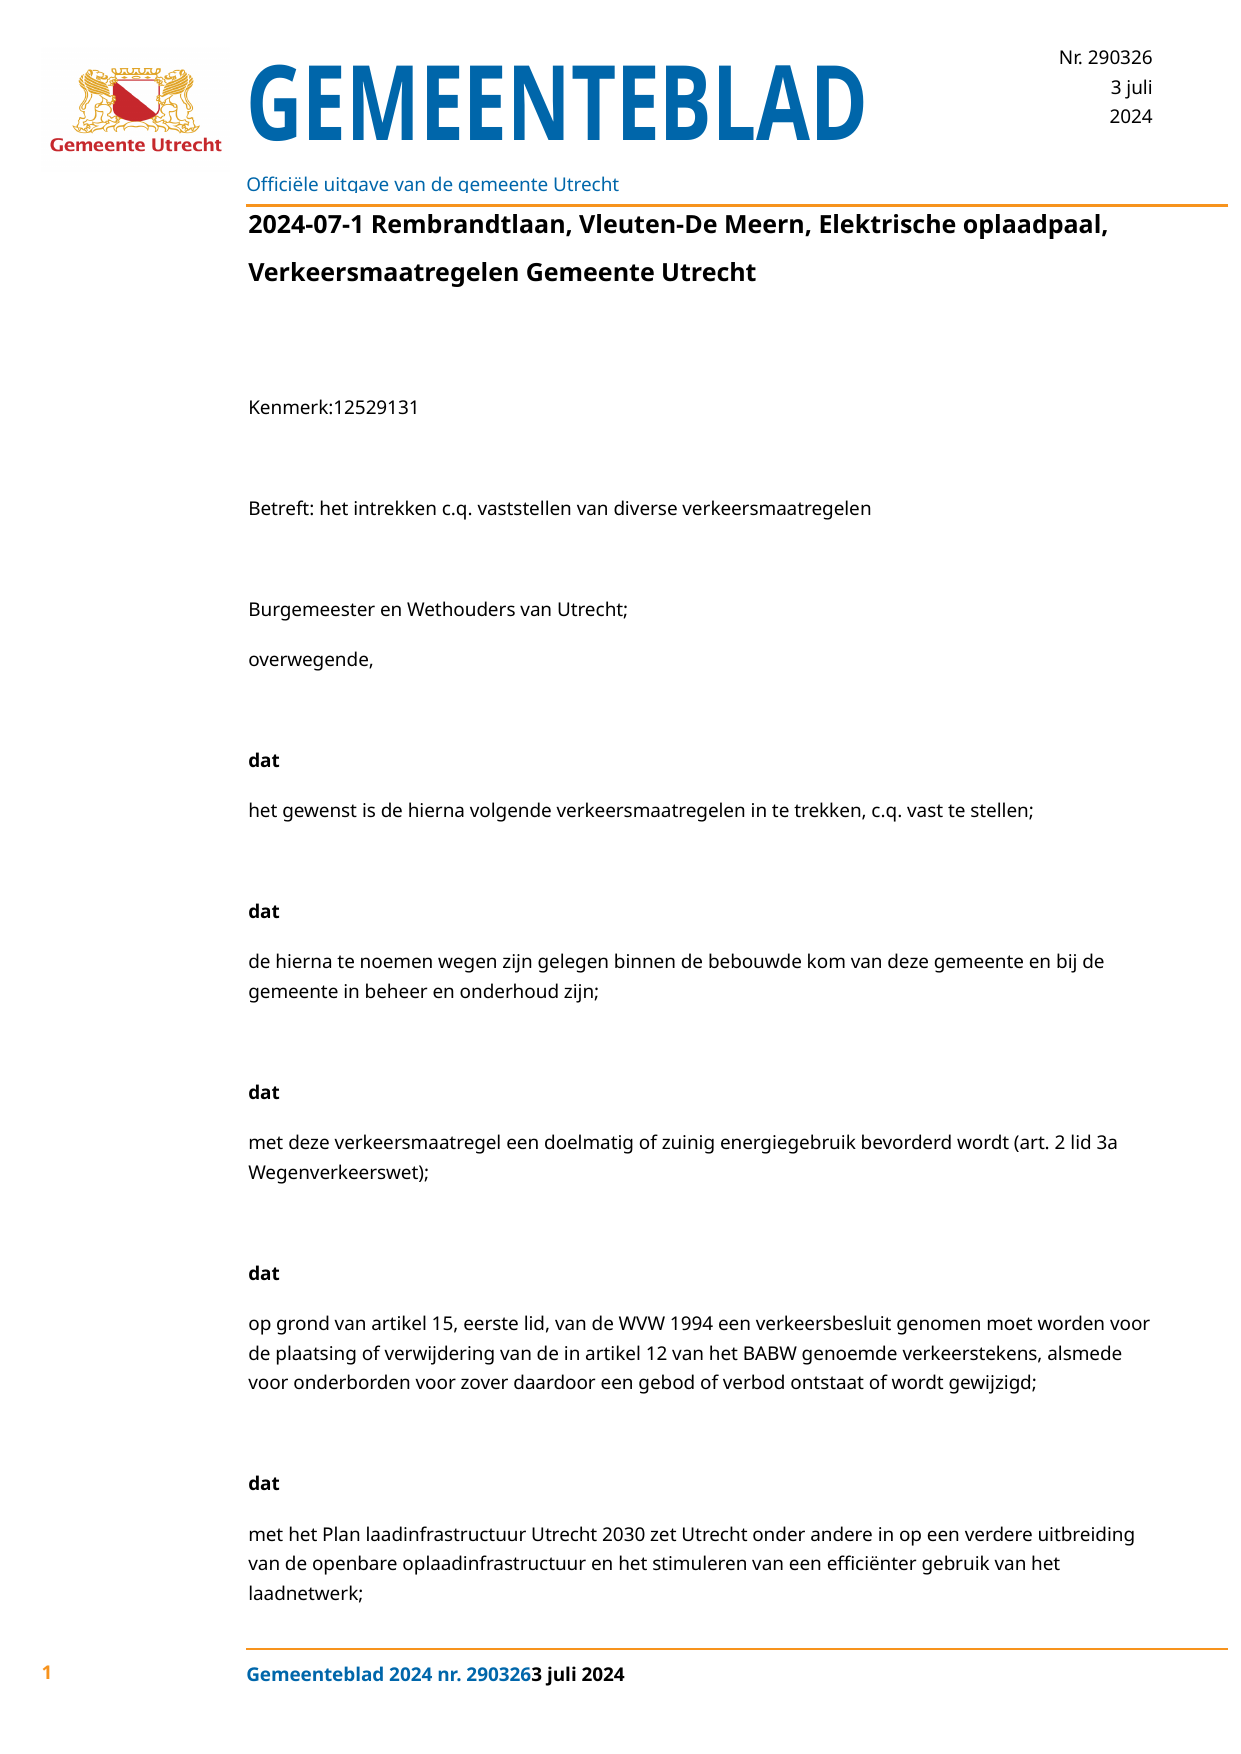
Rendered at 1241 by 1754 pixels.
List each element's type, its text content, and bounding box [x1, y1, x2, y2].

text dat [248, 898, 1152, 924]
text overwegende, [248, 646, 1152, 672]
text dat [248, 747, 1152, 773]
text Kenmerk:12529131 [248, 394, 1152, 420]
text het gewenst is de hierna volgende verkeersmaatregelen in te trekken, c.q. vast te stellen; [248, 797, 1152, 823]
text dat [248, 1470, 1152, 1496]
text Betreft: het intrekken c.q. vaststellen van diverse verkeersmaatregelen [248, 495, 1152, 521]
text dat [248, 1260, 1152, 1286]
text dat [248, 1079, 1152, 1105]
picture [41, 47, 231, 172]
text met deze verkeersmaatregel een doelmatig of zuinig energiegebruik bevorderd wordt (art. 2 lid 3a Wegenverkeerswet); [248, 1129, 1152, 1185]
text op grond van artikel 15, eerste lid, van de WVW 1994 een verkeersbesluit genomen moet worden voor de plaatsing of verwijdering van de in artikel 12 van het BABW genoemde verkeerstekens, alsmede voor onderborden voor zover daardoor een gebod of verbod ontstaat of wordt gewijzigd; [248, 1310, 1152, 1395]
text Burgemeester en Wethouders van Utrecht; [248, 596, 1152, 621]
text de hierna te noemen wegen zijn gelegen binnen de bebouwde kom van deze gemeente en bij de gemeente in beheer en onderhoud zijn; [248, 949, 1152, 1004]
text 2024-07-1 Rembrandtlaan, Vleuten-De Meern, Elektrische oplaadpaal, Verkeersmaatregelen Gemeente Utrecht [248, 207, 1152, 288]
text met het Plan laadinfrastructuur Utrecht 2030 zet Utrecht onder andere in op een verdere uitbreiding van de openbare oplaadinfrastructuur en het stimuleren van een efficiënter gebruik van het laadnetwerk; [248, 1521, 1152, 1606]
